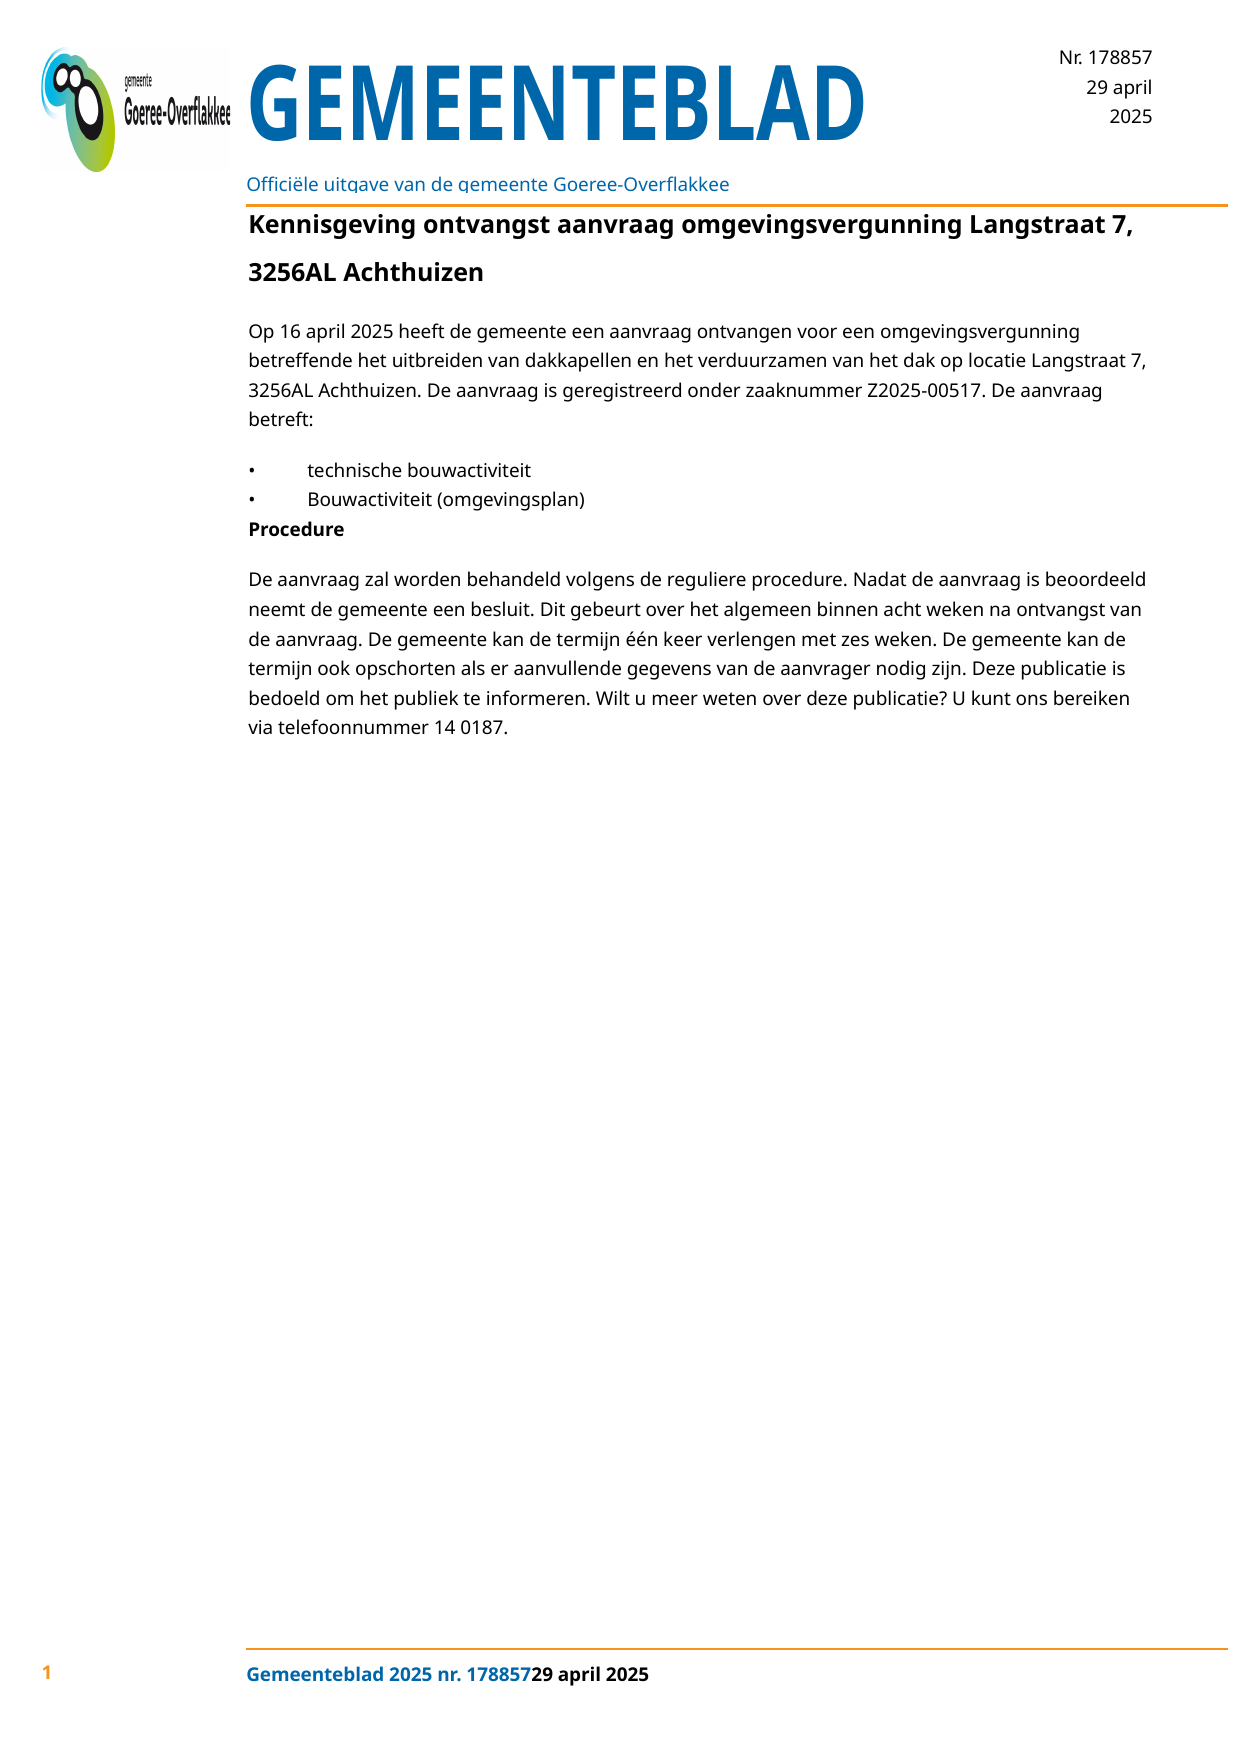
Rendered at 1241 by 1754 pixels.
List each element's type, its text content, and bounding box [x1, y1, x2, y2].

text Procedure [248, 516, 1152, 542]
list Bouwactiviteit (omgevingsplan) [248, 487, 1152, 512]
text Kennisgeving ontvangst aanvraag omgevingsvergunning Langstraat 7, 3256AL Achthuizen [248, 207, 1152, 288]
picture [41, 47, 231, 172]
text De aanvraag zal worden behandeld volgens de reguliere procedure. Nadat de aanvraag is beoordeeld neemt de gemeente een besluit. Dit gebeurt over het algemeen binnen acht weken na ontvangst van de aanvraag. De gemeente kan de termijn één keer verlengen met zes weken. De gemeente kan de termijn ook opschorten als er aanvullende gegevens van de aanvrager nodig zijn. Deze publicatie is bedoeld om het publiek te informeren. Wilt u meer weten over deze publicatie? U kunt ons bereiken via telefoonnummer 14 0187. [248, 567, 1152, 740]
list technische bouwactiviteit [248, 457, 1152, 483]
text Op 16 april 2025 heeft de gemeente een aanvraag ontvangen voor een omgevingsvergunning betreffende het uitbreiden van dakkapellen en het verduurzamen van het dak op locatie Langstraat 7, 3256AL Achthuizen. De aanvraag is geregistreerd onder zaaknummer Z2025-00517. De aanvraag betreft: [248, 318, 1152, 432]
